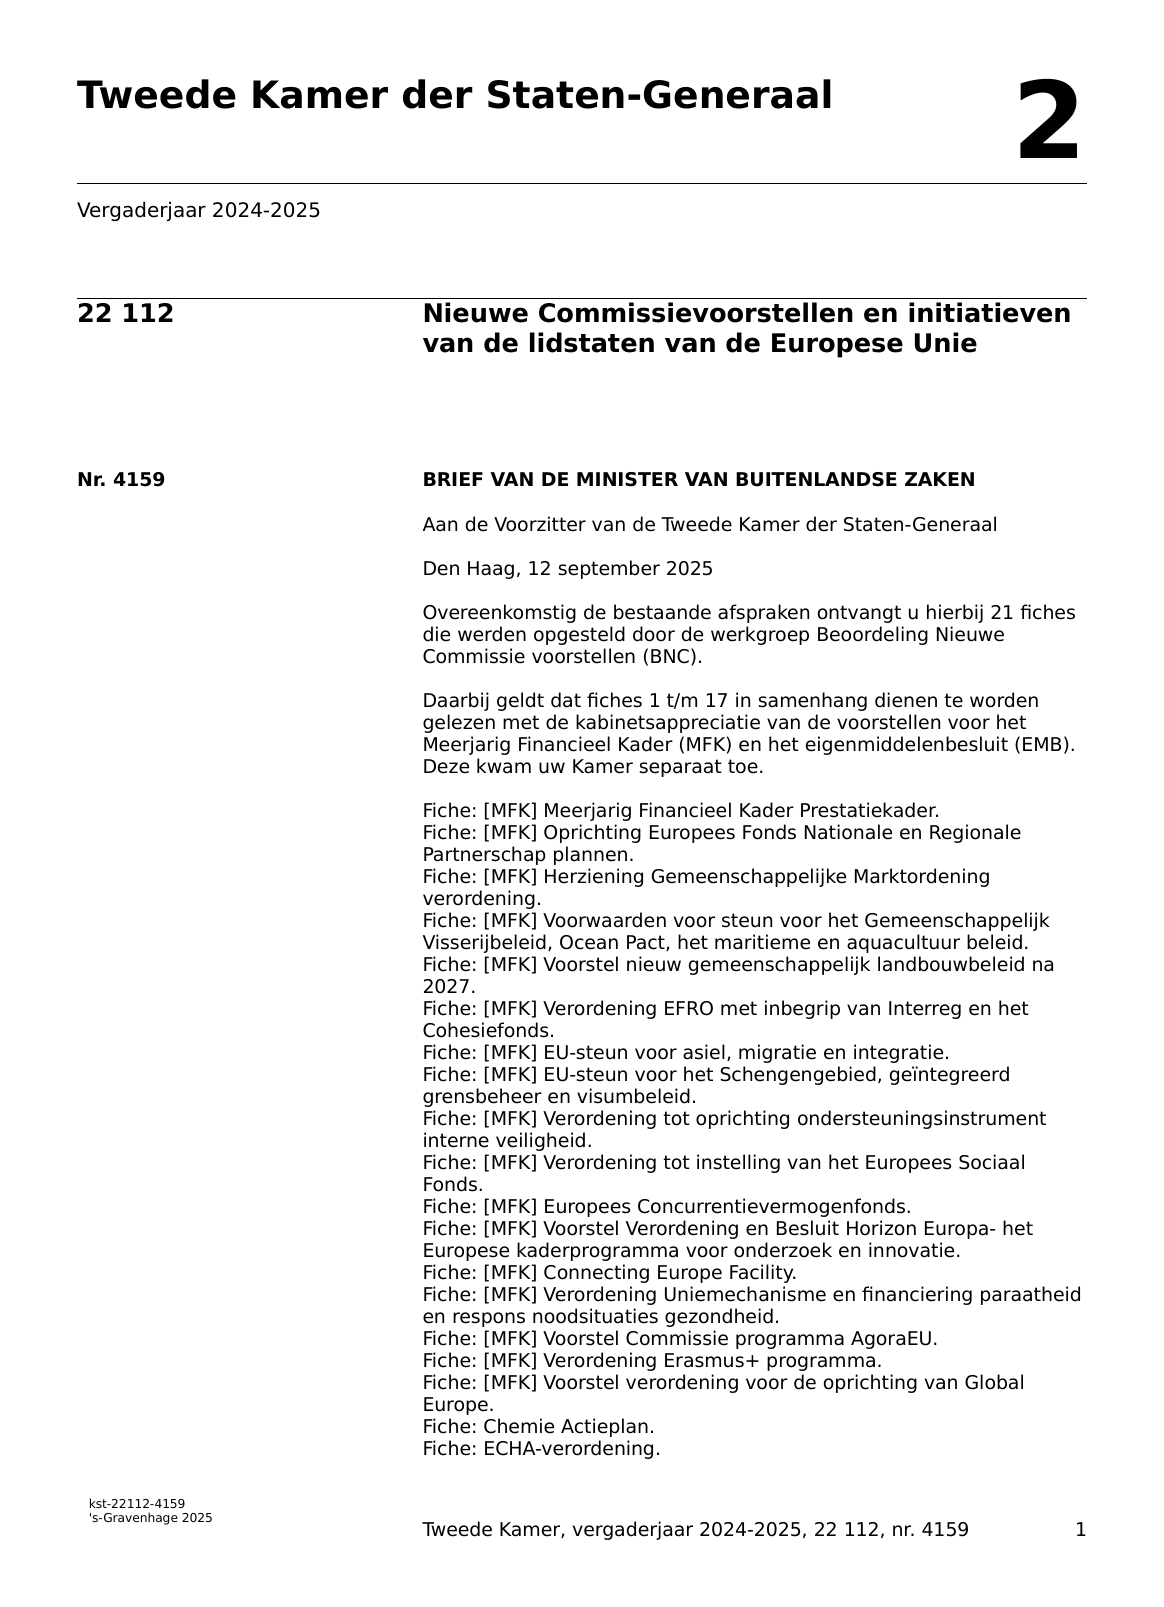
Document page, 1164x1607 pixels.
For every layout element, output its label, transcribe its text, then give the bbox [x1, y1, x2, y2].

text Fiche: [MFK] Verordening tot instelling van het Europees Sociaal Fonds. [422, 1152, 1087, 1196]
text Fiche: [MFK] Connecting Europe Facility. [422, 1262, 1087, 1284]
text Den Haag, 12 september 2025 [422, 558, 1087, 580]
text Fiche: [MFK] Oprichting Europees Fonds Nationale en Regionale Partnerschap plannen. [422, 822, 1087, 866]
subtitle 22 112 Nieuwe Commissievoorstellen en initiatieven van de lidstaten van de Europese Unie [77, 299, 1087, 358]
table_cell Vergaderjaar 2024-2025 [77, 184, 1087, 298]
text Fiche: [MFK] EU-steun voor asiel, migratie en integratie. [422, 1042, 1087, 1064]
text Fiche: [MFK] Voorwaarden voor steun voor het Gemeenschappelijk Visserijbeleid, Ocean Pact, het maritieme en aquacultuur beleid. [422, 910, 1087, 954]
text Fiche: Chemie Actieplan. [422, 1416, 1087, 1437]
text Fiche: [MFK] Herziening Gemeenschappelijke Marktordening verordening. [422, 866, 1087, 910]
text Fiche: [MFK] Meerjarig Financieel Kader Prestatiekader. [422, 800, 1087, 822]
table_header 2 [886, 59, 1087, 183]
text Fiche: [MFK] Verordening EFRO met inbegrip van Interreg en het Cohesiefonds. [422, 998, 1087, 1042]
text 's-Gravenhage 2025 [88, 1511, 323, 1525]
text Aan de Voorzitter van de Tweede Kamer der Staten-Generaal [422, 513, 1087, 536]
text Fiche: [MFK] EU-steun voor het Schengengebied, geïntegreerd grensbeheer en visumbeleid. [422, 1064, 1087, 1108]
text Fiche: [MFK] Verordening Erasmus+ programma. [422, 1349, 1087, 1372]
text Overeenkomstig de bestaande afspraken ontvangt u hierbij 21 fiches die werden opgesteld door de werkgroep Beoordeling Nieuwe Commissie voorstellen (BNC). [422, 602, 1087, 668]
text Fiche: [MFK] Verordening Uniemechanisme en financiering paraatheid en respons noodsituaties gezondheid. [422, 1284, 1087, 1328]
text kst-22112-4159 [88, 1497, 323, 1511]
text Fiche: [MFK] Voorstel Commissie programma AgoraEU. [422, 1328, 1087, 1349]
text Fiche: [MFK] Verordening tot oprichting ondersteuningsinstrument interne veiligheid. [422, 1108, 1087, 1152]
table_header Tweede Kamer der Staten-Generaal [77, 59, 886, 183]
text Fiche: [MFK] Europees Concurrentievermogenfonds. [422, 1196, 1087, 1218]
text Daarbij geldt dat fiches 1 t/m 17 in samenhang dienen te worden gelezen met de kabinetsappreciatie van de voorstellen voor het Meerjarig Financieel Kader (MFK) en het eigenmiddelenbesluit (EMB). Deze kwam uw Kamer separaat toe. [422, 690, 1087, 778]
text Fiche: [MFK] Voorstel Verordening en Besluit Horizon Europa- het Europese kaderprogramma voor onderzoek en innovatie. [422, 1218, 1087, 1262]
text Fiche: ECHA-verordening. [422, 1437, 1087, 1459]
text Fiche: [MFK] Voorstel verordening voor de oprichting van Global Europe. [422, 1372, 1087, 1416]
text Fiche: [MFK] Voorstel nieuw gemeenschappelijk landbouwbeleid na 2027. [422, 954, 1087, 998]
subtitle Nr. 4159 BRIEF VAN DE MINISTER VAN BUITENLANDSE ZAKEN [77, 469, 1087, 491]
